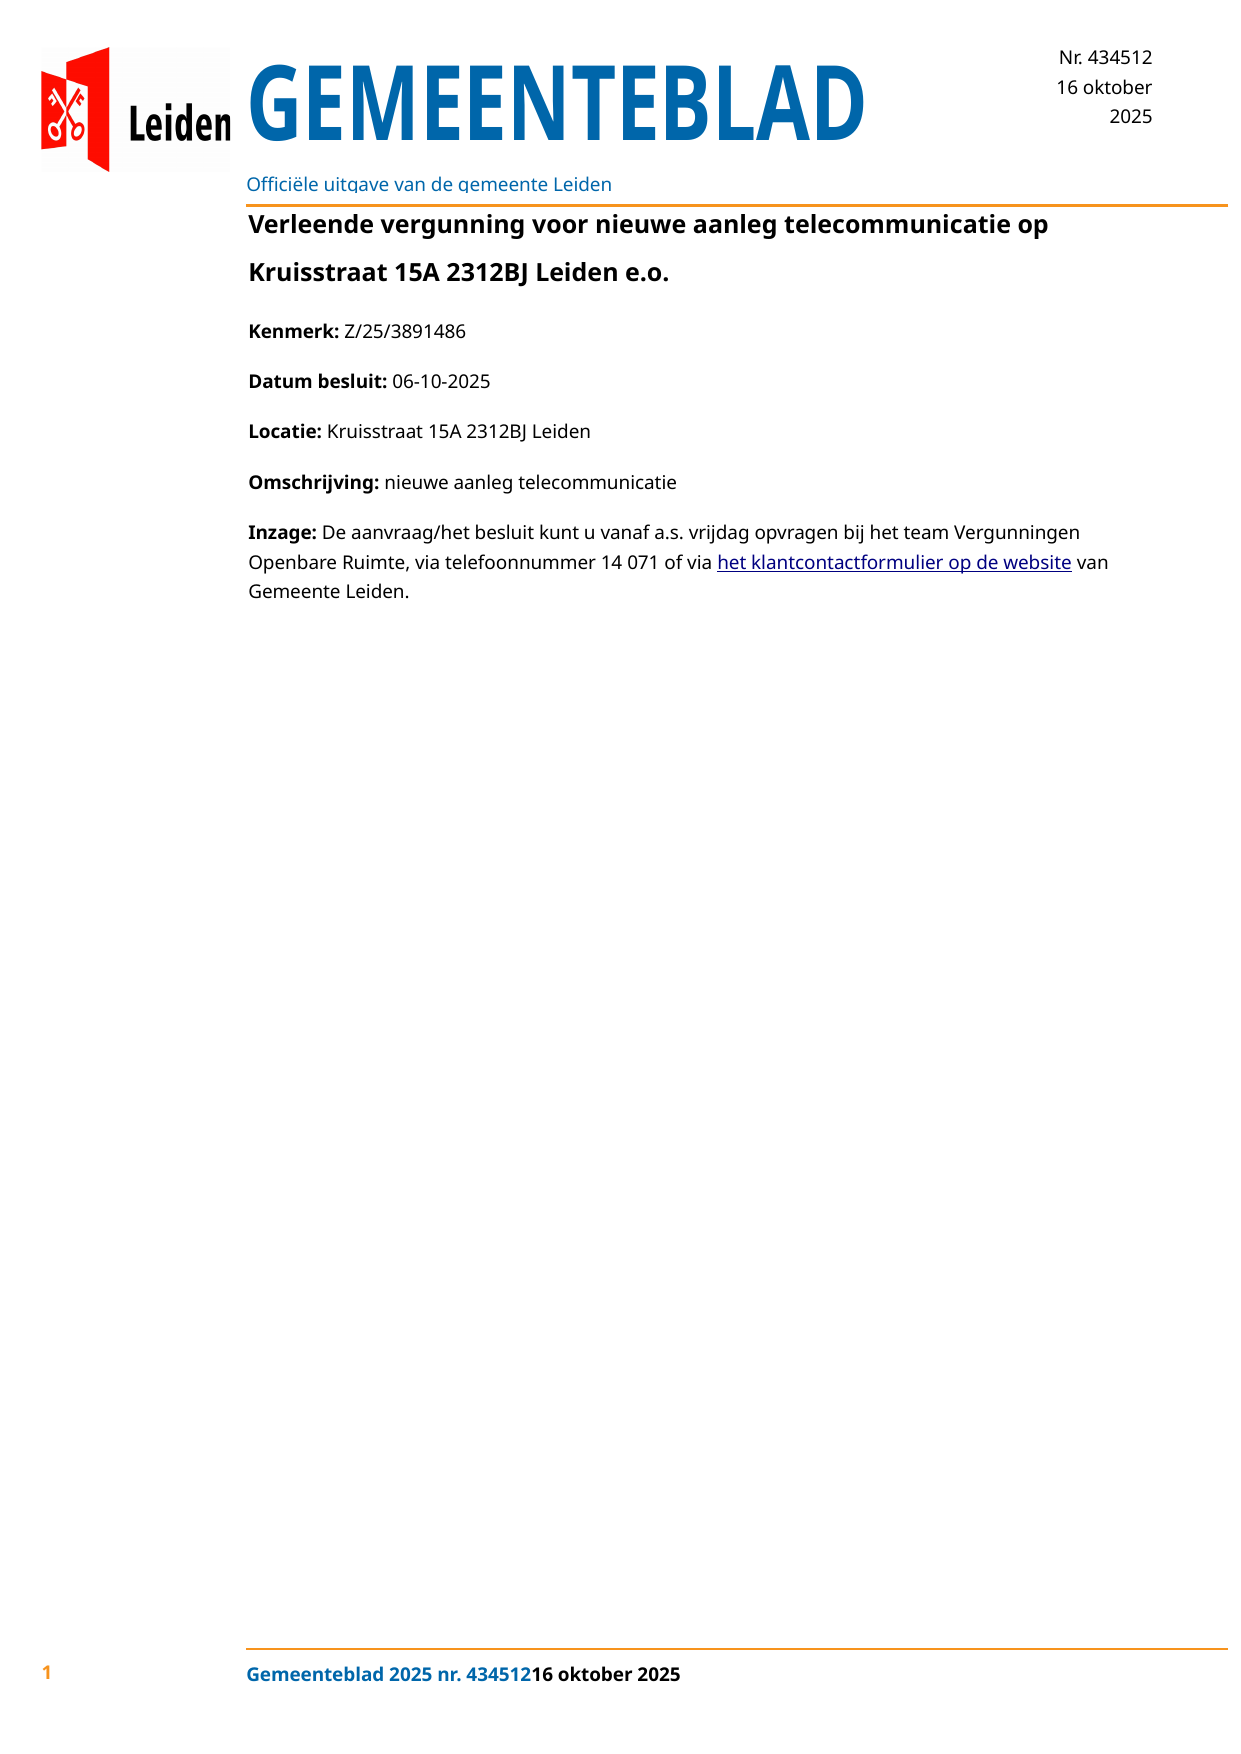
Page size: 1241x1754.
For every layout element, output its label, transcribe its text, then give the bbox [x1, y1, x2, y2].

picture [41, 47, 231, 172]
text Kenmerk: Z/25/3891486 [248, 318, 1152, 344]
text Locatie: Kruisstraat 15A 2312BJ Leiden [248, 419, 1152, 444]
text Datum besluit: 06-10-2025 [248, 368, 1152, 394]
text Verleende vergunning voor nieuwe aanleg telecommunicatie op Kruisstraat 15A 2312BJ Leiden e.o. [248, 207, 1152, 288]
text Inzage: De aanvraag/het besluit kunt u vanaf a.s. vrijdag opvragen bij het team Vergunningen Openbare Ruimte, via telefoonnummer 14 071 of via het klantcontactformulier op de website van Gemeente Leiden. [248, 519, 1152, 604]
text Omschrijving: nieuwe aanleg telecommunicatie [248, 469, 1152, 495]
